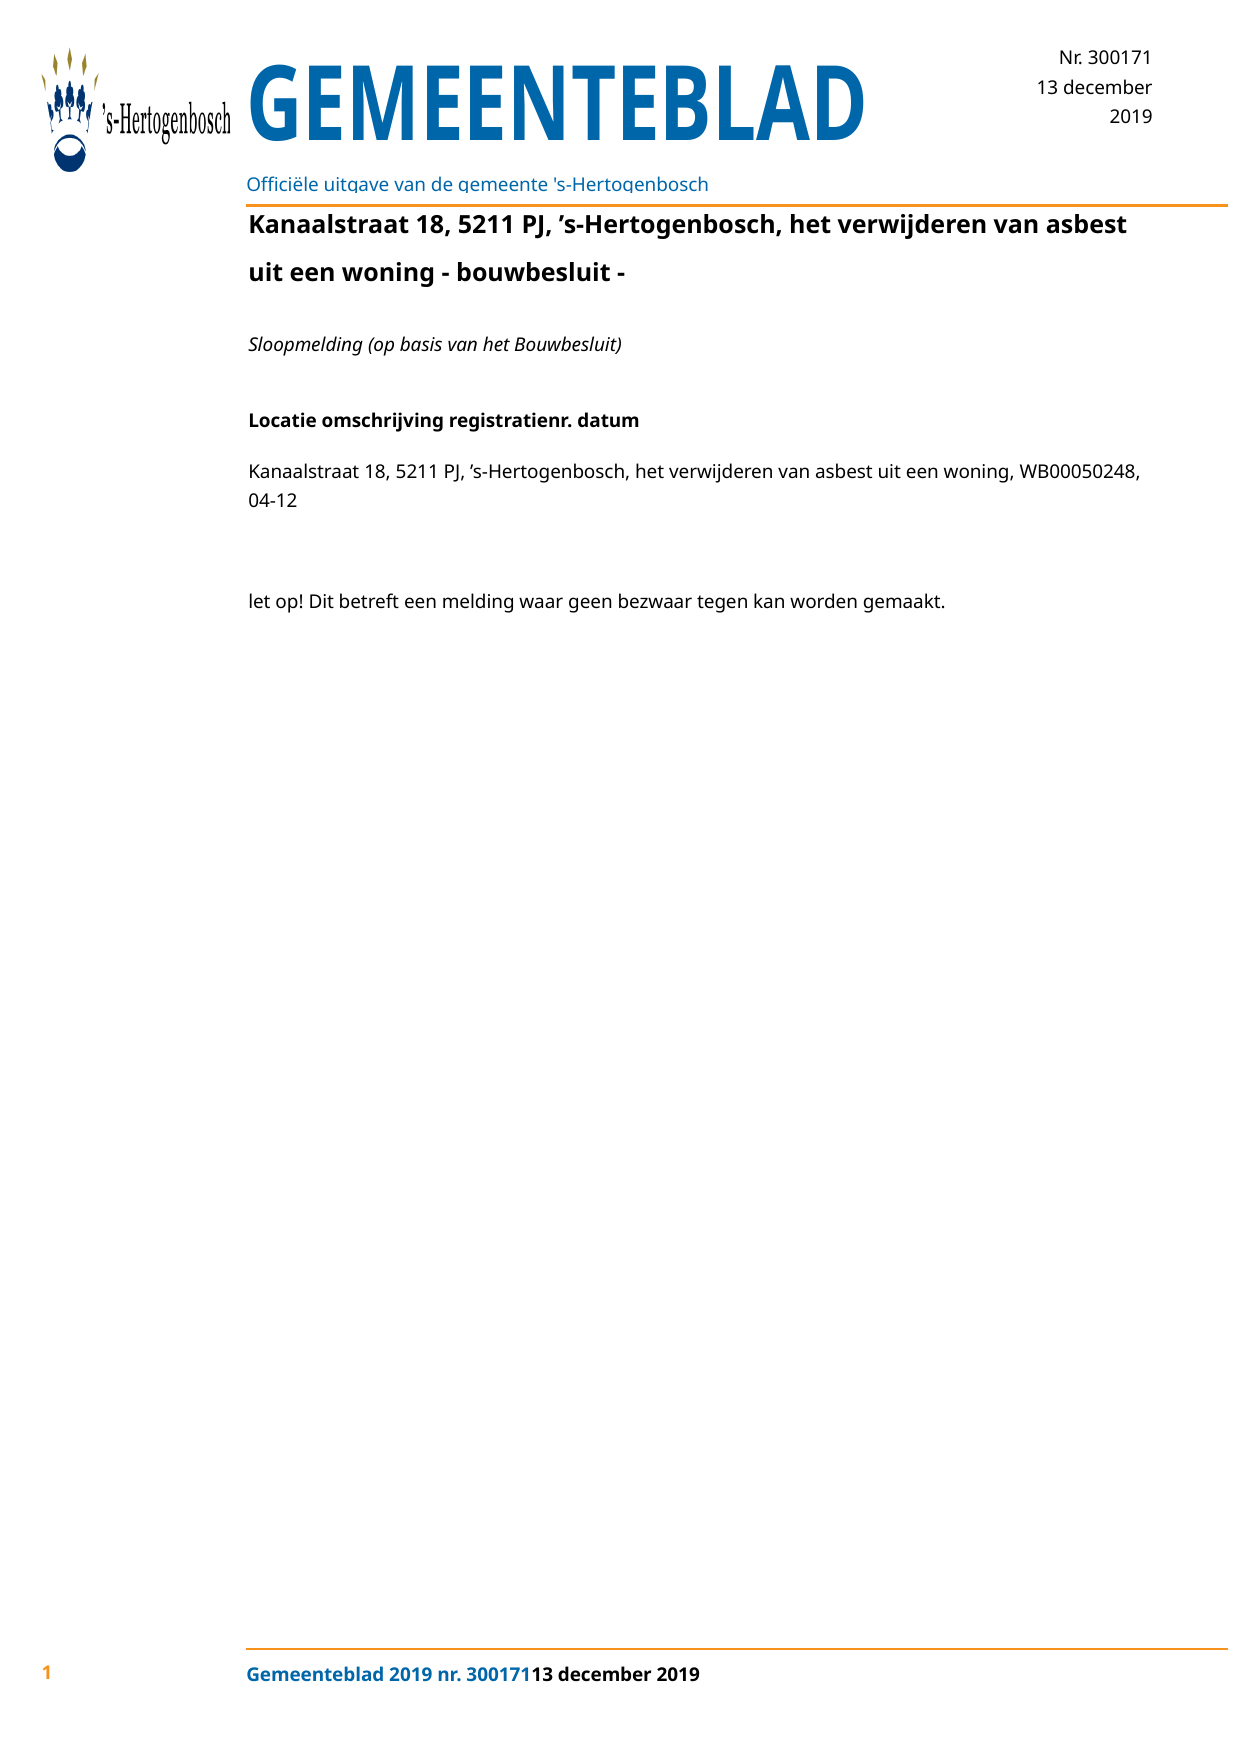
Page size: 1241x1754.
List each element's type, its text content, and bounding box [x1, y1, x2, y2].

text Sloopmelding (op basis van het Bouwbesluit) [248, 331, 1152, 357]
picture [41, 47, 231, 172]
text Kanaalstraat 18, 5211 PJ, ’s-Hertogenbosch, het verwijderen van asbest uit een woning, WB00050248, 04-12 [248, 458, 1152, 513]
text Kanaalstraat 18, 5211 PJ, ’s-Hertogenbosch, het verwijderen van asbest uit een woning - bouwbesluit - [248, 207, 1152, 288]
text Locatie omschrijving registratienr. datum [248, 408, 1152, 433]
text let op! Dit betreft een melding waar geen bezwaar tegen kan worden gemaakt. [248, 588, 1152, 614]
